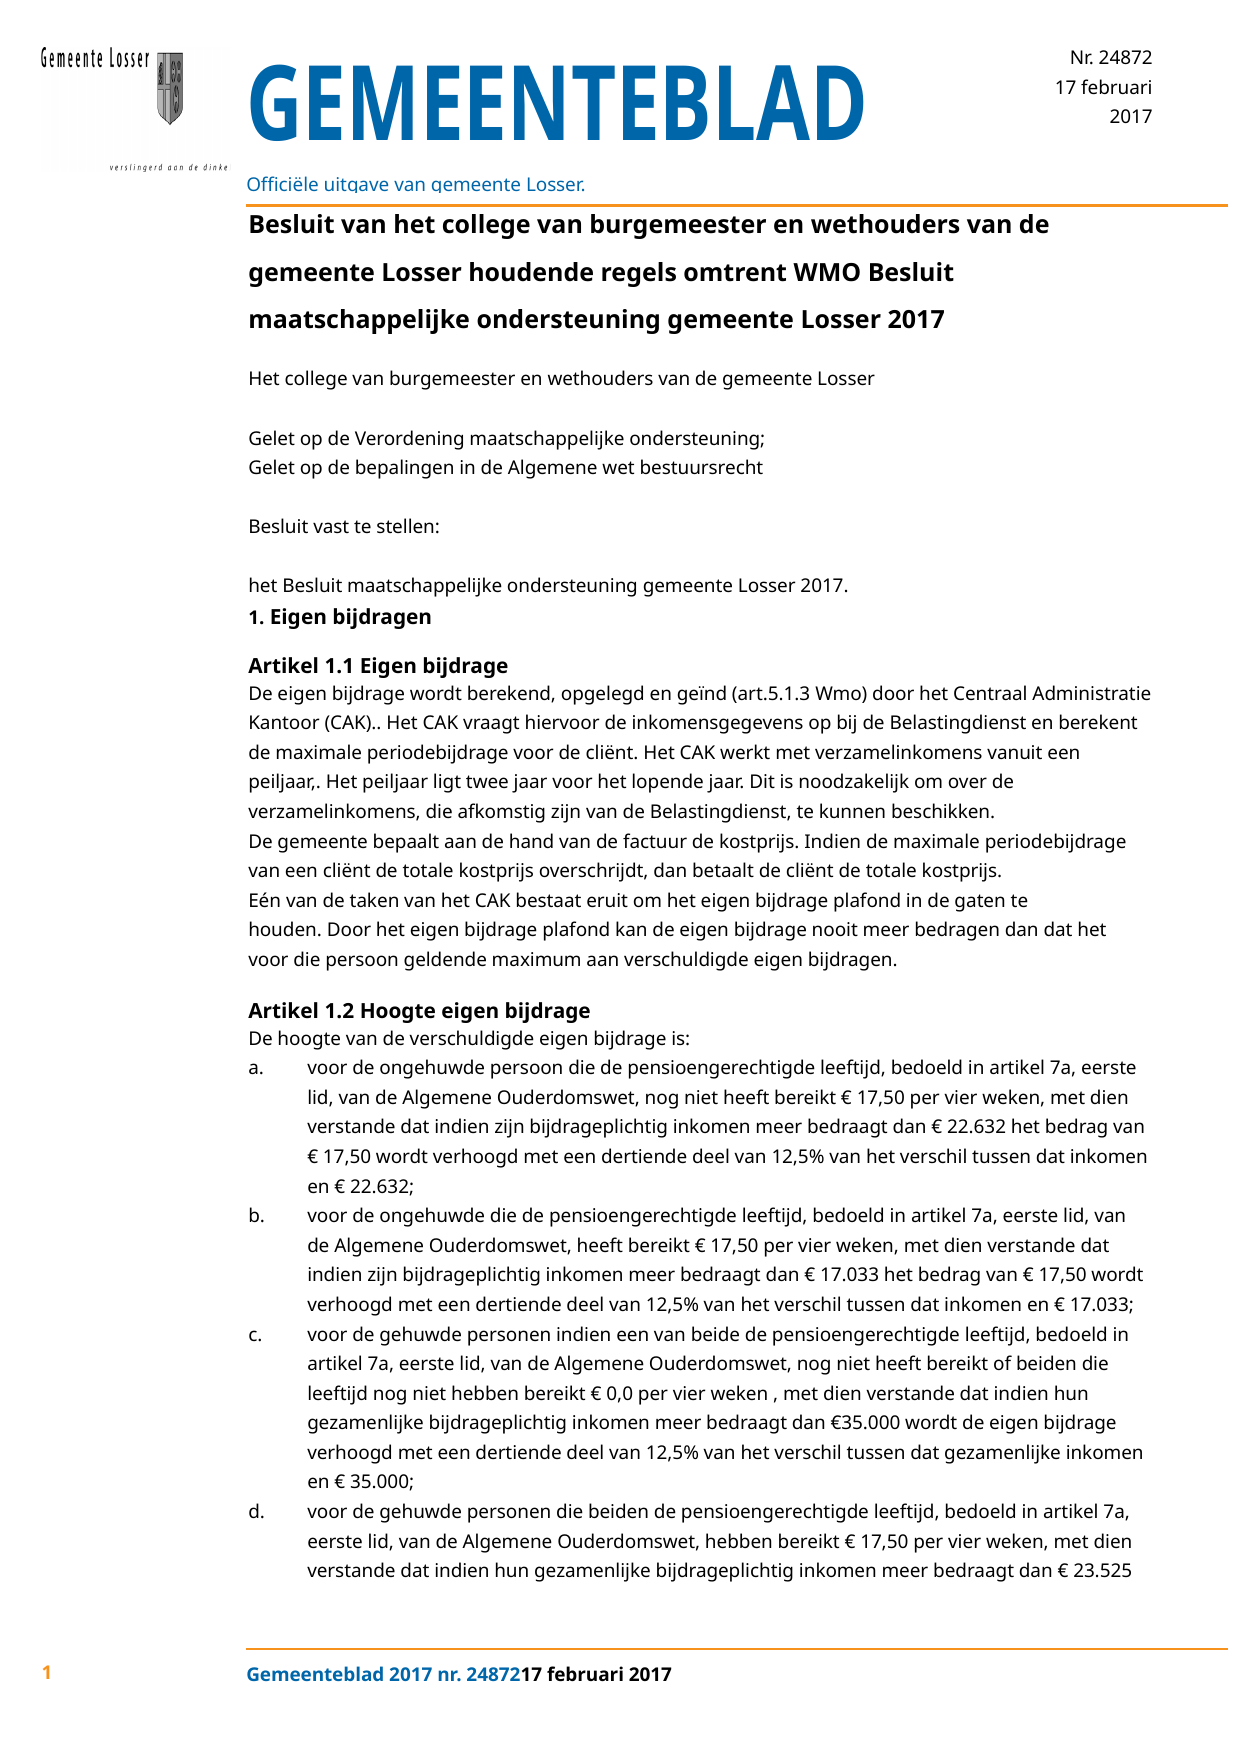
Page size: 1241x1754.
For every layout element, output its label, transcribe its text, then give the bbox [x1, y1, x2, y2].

text Gelet op de Verordening maatschappelijke ondersteuning; [248, 425, 1152, 450]
list voor de ongehuwde persoon die de pensioengerechtigde leeftijd, bedoeld in artikel 7a, eerste lid, van de Algemene Ouderdomswet, nog niet heeft bereikt € 17,50 per vier weken, met dien verstande dat indien zijn bijdrageplichtig inkomen meer bedraagt dan € 22.632 het bedrag van € 17,50 wordt verhoogd met een dertiende deel van 12,5% van het verschil tussen dat inkomen en € 22.632; [248, 1054, 1152, 1199]
list voor de ongehuwde die de pensioengerechtigde leeftijd, bedoeld in artikel 7a, eerste lid, van de Algemene Ouderdomswet, heeft bereikt € 17,50 per vier weken, met dien verstande dat indien zijn bijdrageplichtig inkomen meer bedraagt dan € 17.033 het bedrag van € 17,50 wordt verhoogd met een dertiende deel van 12,5% van het verschil tussen dat inkomen en € 17.033; [248, 1202, 1152, 1317]
text Artikel 1.2 Hoogte eigen bijdrage [248, 997, 1152, 1025]
text Gelet op de bepalingen in de Algemene wet bestuursrecht [248, 454, 1152, 480]
text 1. Eigen bijdragen [248, 602, 1152, 631]
list voor de gehuwde personen die beiden de pensioengerechtigde leeftijd, bedoeld in artikel 7a, eerste lid, van de Algemene Ouderdomswet, hebben bereikt € 17,50 per vier weken, met dien verstande dat indien hun gezamenlijke bijdrageplichtig inkomen meer bedraagt dan € 23.525 [248, 1498, 1152, 1583]
text De gemeente bepaalt aan de hand van de factuur de kostprijs. Indien de maximale periodebijdrage van een cliënt de totale kostprijs overschrijdt, dan betaalt de cliënt de totale kostprijs. [248, 828, 1152, 883]
text De eigen bijdrage wordt berekend, opgelegd en geïnd (art.5.1.3 Wmo) door het Centraal Administratie Kantoor (CAK).. Het CAK vraagt hiervoor de inkomensgegevens op bij de Belastingdienst en berekent de maximale periodebijdrage voor de cliënt. Het CAK werkt met verzamelinkomens vanuit een peiljaar,. Het peiljaar ligt twee jaar voor het lopende jaar. Dit is noodzakelijk om over de verzamelinkomens, die afkomstig zijn van de Belastingdienst, te kunnen beschikken. [248, 680, 1152, 824]
text Artikel 1.1 Eigen bijdrage [248, 651, 1152, 680]
text Het college van burgemeester en wethouders van de gemeente Losser [248, 366, 1152, 391]
picture [41, 47, 231, 172]
text Eén van de taken van het CAK bestaat eruit om het eigen bijdrage plafond in de gaten te [248, 887, 1152, 913]
text het Besluit maatschappelijke ondersteuning gemeente Losser 2017. [248, 573, 1152, 598]
text Besluit van het college van burgemeester en wethouders van de gemeente Losser houdende regels omtrent WMO Besluit maatschappelijke ondersteuning gemeente Losser 2017 [248, 207, 1152, 336]
text houden. Door het eigen bijdrage plafond kan de eigen bijdrage nooit meer bedragen dan dat het voor die persoon geldende maximum aan verschuldigde eigen bijdragen. [248, 917, 1152, 972]
text Besluit vast te stellen: [248, 513, 1152, 539]
list voor de gehuwde personen indien een van beide de pensioengerechtigde leeftijd, bedoeld in artikel 7a, eerste lid, van de Algemene Ouderdomswet, nog niet heeft bereikt of beiden die leeftijd nog niet hebben bereikt € 0,0 per vier weken , met dien verstande dat indien hun gezamenlijke bijdrageplichtig inkomen meer bedraagt dan €35.000 wordt de eigen bijdrage verhoogd met een dertiende deel van 12,5% van het verschil tussen dat gezamenlijke inkomen en € 35.000; [248, 1321, 1152, 1494]
text De hoogte van de verschuldigde eigen bijdrage is: [248, 1025, 1152, 1051]
